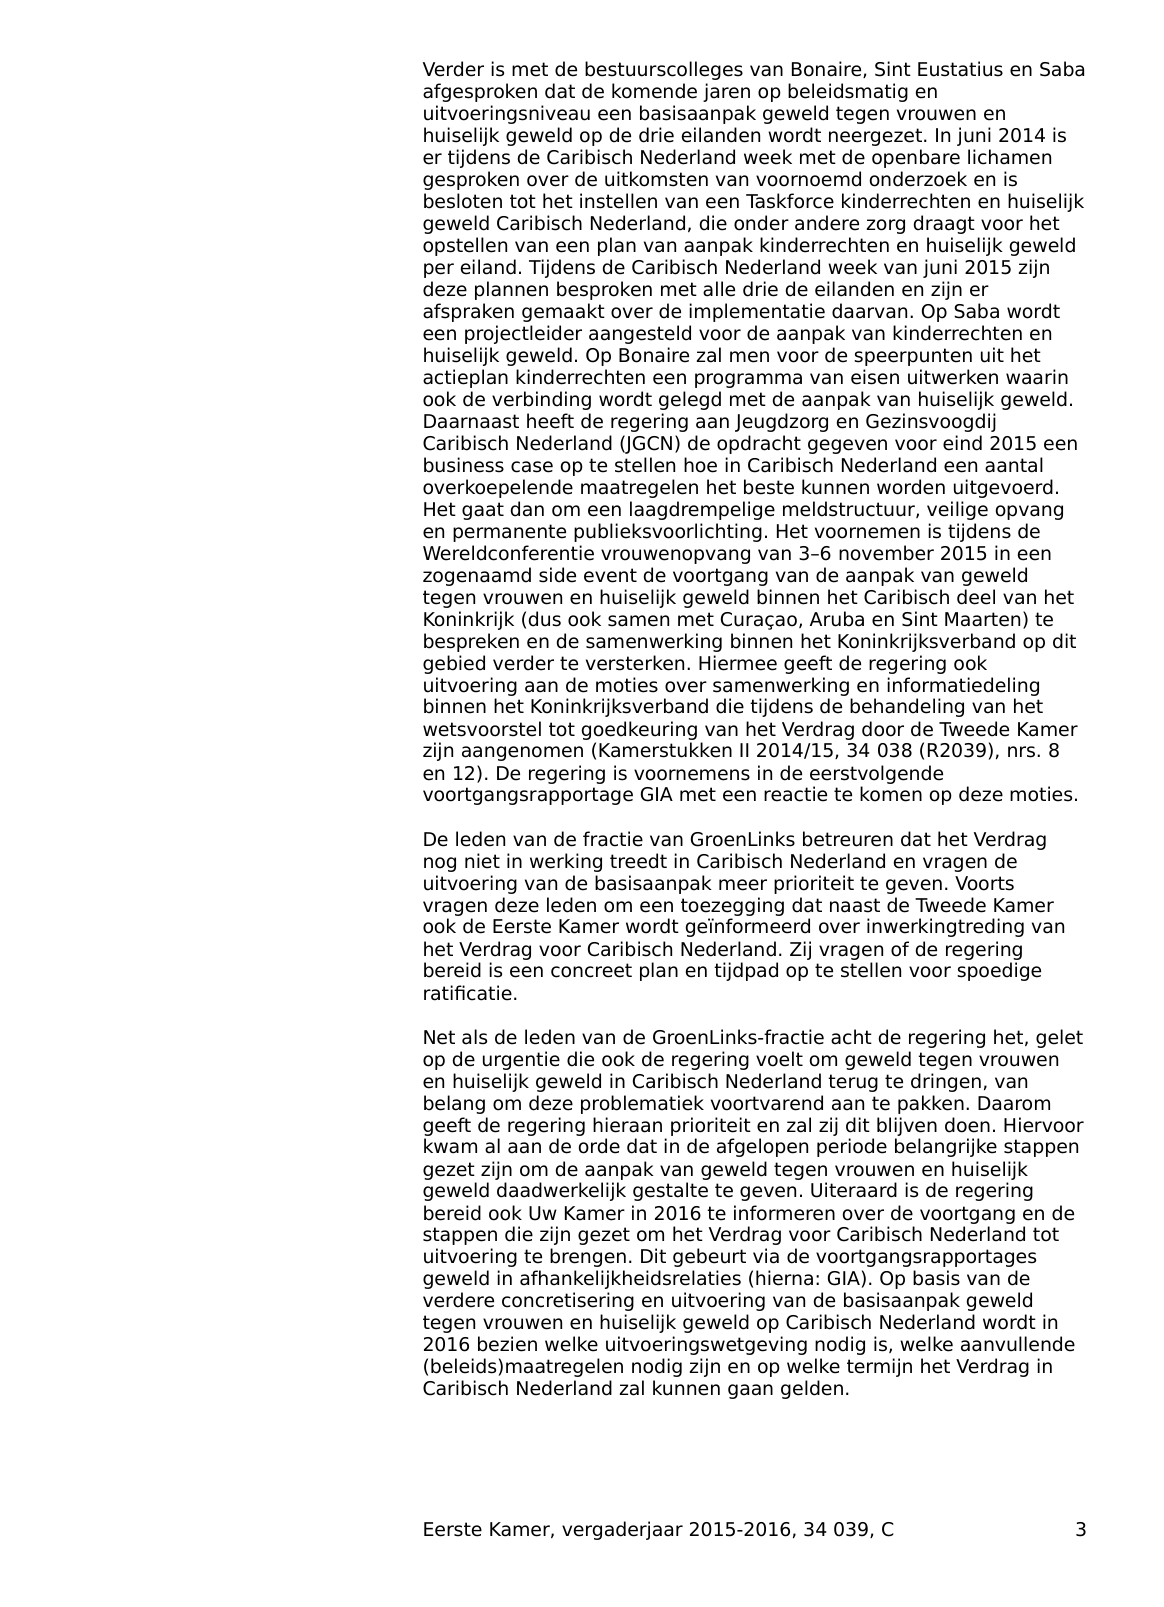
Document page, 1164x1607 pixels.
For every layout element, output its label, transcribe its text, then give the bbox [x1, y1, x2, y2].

text Net als de leden van de GroenLinks-fractie acht de regering het, gelet op de urgentie die ook de regering voelt om geweld tegen vrouwen en huiselijk geweld in Caribisch Nederland terug te dringen, van belang om deze problematiek voortvarend aan te pakken. Daarom geeft de regering hieraan prioriteit en zal zij dit blijven doen. Hiervoor kwam al aan de orde dat in de afgelopen periode belangrijke stappen gezet zijn om de aanpak van geweld tegen vrouwen en huiselijk geweld daadwerkelijk gestalte te geven. Uiteraard is de regering bereid ook Uw Kamer in 2016 te informeren over de voortgang en de stappen die zijn gezet om het Verdrag voor Caribisch Nederland tot uitvoering te brengen. Dit gebeurt via de voortgangsrapportages geweld in afhankelijkheidsrelaties (hierna: GIA). Op basis van de verdere concretisering en uitvoering van de basisaanpak geweld tegen vrouwen en huiselijk geweld op Caribisch Nederland wordt in 2016 bezien welke uitvoeringswetgeving nodig is, welke aanvullende (beleids)maatregelen nodig zijn en op welke termijn het Verdrag in Caribisch Nederland zal kunnen gaan gelden. [422, 1027, 1087, 1400]
text De leden van de fractie van GroenLinks betreuren dat het Verdrag nog niet in werking treedt in Caribisch Nederland en vragen de uitvoering van de basisaanpak meer prioriteit te geven. Voorts vragen deze leden om een toezegging dat naast de Tweede Kamer ook de Eerste Kamer wordt geïnformeerd over inwerkingtreding van het Verdrag voor Caribisch Nederland. Zij vragen of de regering bereid is een concreet plan en tijdpad op te stellen voor spoedige ratificatie. [422, 828, 1087, 1004]
text Verder is met de bestuurscolleges van Bonaire, Sint Eustatius en Saba afgesproken dat de komende jaren op beleidsmatig en uitvoeringsniveau een basisaanpak geweld tegen vrouwen en huiselijk geweld op de drie eilanden wordt neergezet. In juni 2014 is er tijdens de Caribisch Nederland week met de openbare lichamen gesproken over de uitkomsten van voornoemd onderzoek en is besloten tot het instellen van een Taskforce kinderrechten en huiselijk geweld Caribisch Nederland, die onder andere zorg draagt voor het opstellen van een plan van aanpak kinderrechten en huiselijk geweld per eiland. Tijdens de Caribisch Nederland week van juni 2015 zijn deze plannen besproken met alle drie de eilanden en zijn er afspraken gemaakt over de implementatie daarvan. Op Saba wordt een projectleider aangesteld voor de aanpak van kinderrechten en huiselijk geweld. Op Bonaire zal men voor de speerpunten uit het actieplan kinderrechten een programma van eisen uitwerken waarin ook de verbinding wordt gelegd met de aanpak van huiselijk geweld. Daarnaast heeft de regering aan Jeugdzorg en Gezinsvoogdij Caribisch Nederland (JGCN) de opdracht gegeven voor eind 2015 een business case op te stellen hoe in Caribisch Nederland een aantal overkoepelende maatregelen het beste kunnen worden uitgevoerd. Het gaat dan om een laagdrempelige meldstructuur, veilige opvang en permanente publieksvoorlichting. Het voornemen is tijdens de Wereldconferentie vrouwenopvang van 3–6 november 2015 in een zogenaamd side event de voortgang van de aanpak van geweld tegen vrouwen en huiselijk geweld binnen het Caribisch deel van het Koninkrijk (dus ook samen met Curaçao, Aruba en Sint Maarten) te bespreken en de samenwerking binnen het Koninkrijksverband op dit gebied verder te versterken. Hiermee geeft de regering ook uitvoering aan de moties over samenwerking en informatiedeling binnen het Koninkrijksverband die tijdens de behandeling van het wetsvoorstel tot goedkeuring van het Verdrag door de Tweede Kamer zijn aangenomen (Kamerstukken II 2014/15, 34 038 (R2039), nrs. 8 en 12). De regering is voornemens in de eerstvolgende voortgangsrapportage GIA met een reactie te komen op deze moties. [422, 59, 1087, 806]
